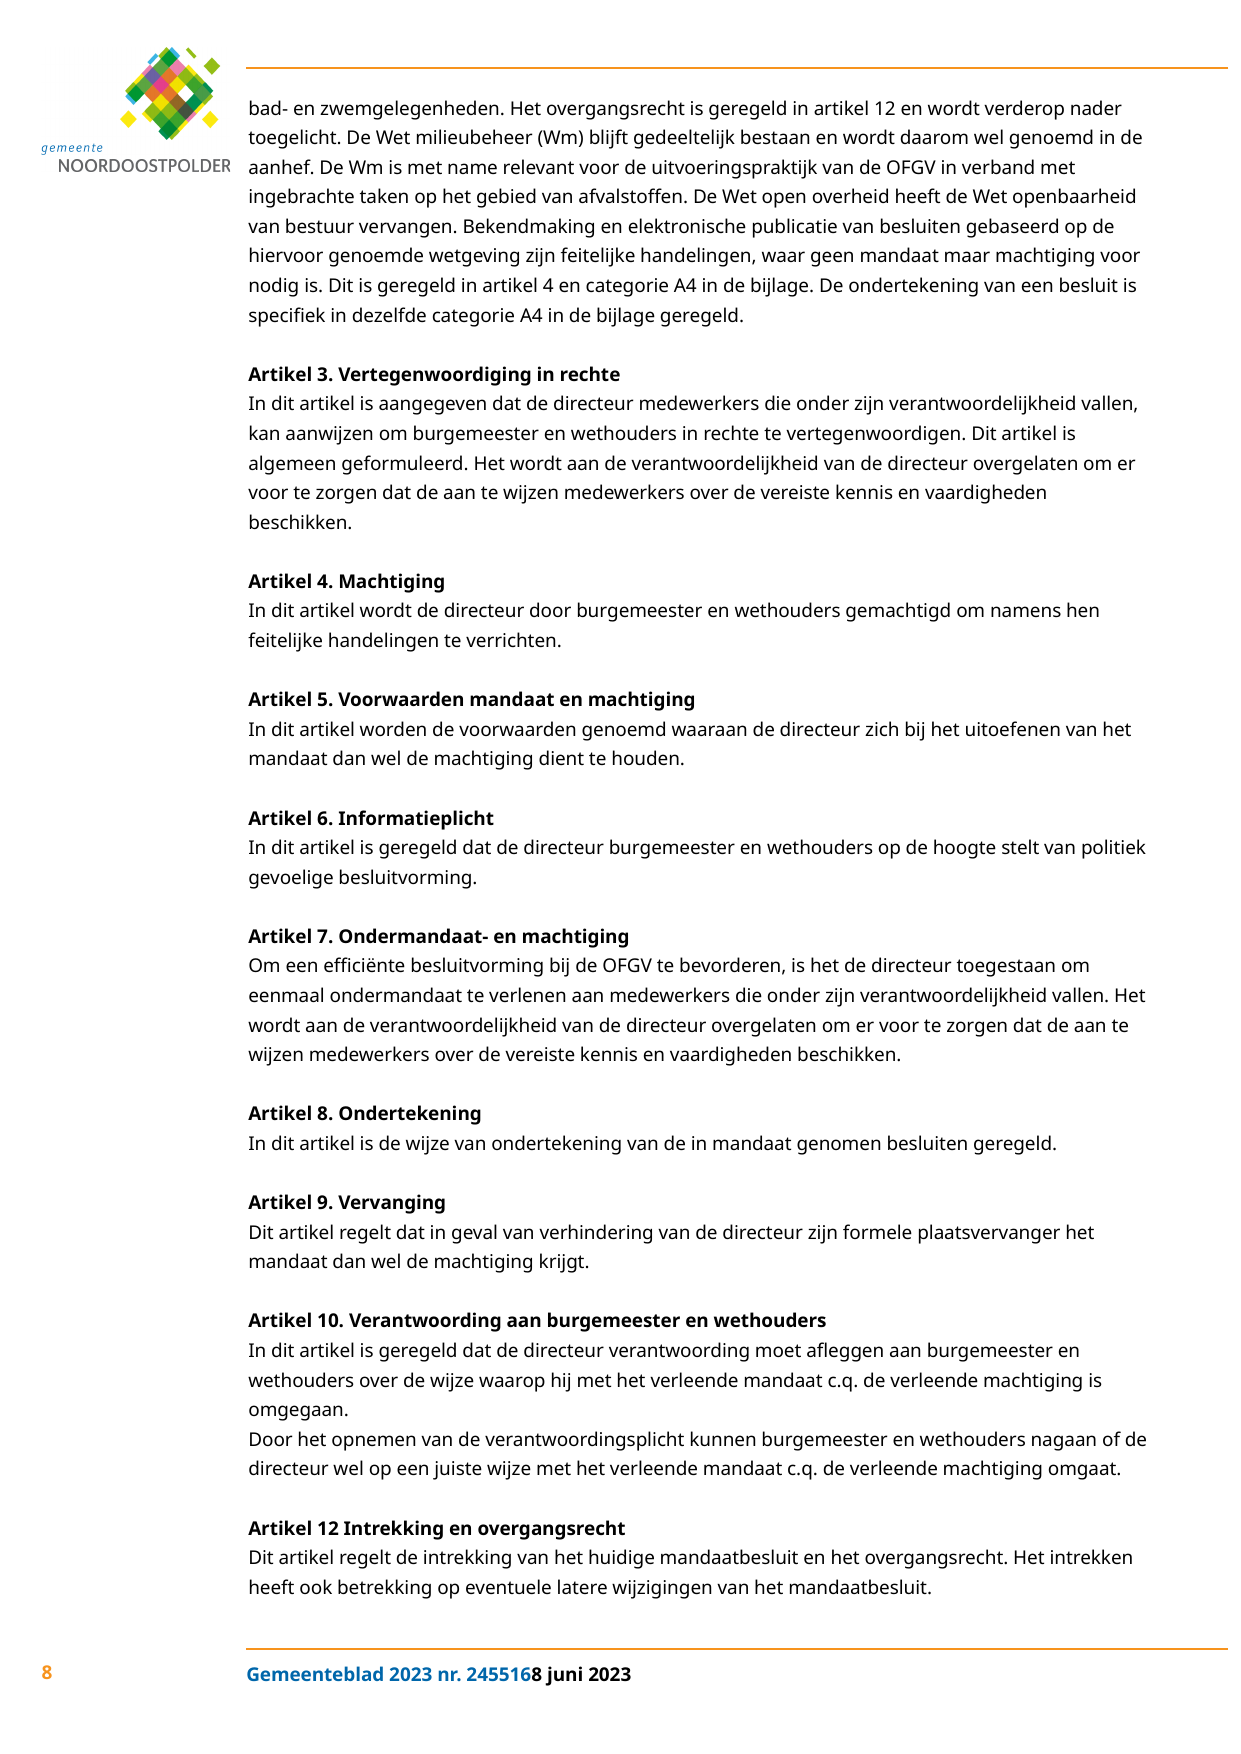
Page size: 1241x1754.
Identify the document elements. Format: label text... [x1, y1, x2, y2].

text Dit artikel regelt de intrekking van het huidige mandaatbesluit en het overgangsrecht. Het intrekken heeft ook betrekking op eventuele latere wijzigingen van het mandaatbesluit. [248, 1544, 1152, 1600]
text Artikel 3. Vertegenwoordiging in rechte [248, 361, 1152, 387]
picture [41, 47, 231, 172]
text In dit artikel is de wijze van ondertekening van de in mandaat genomen besluiten geregeld. [248, 1130, 1152, 1156]
text Artikel 5. Voorwaarden mandaat en machtiging [248, 686, 1152, 712]
text In dit artikel is geregeld dat de directeur verantwoording moet afleggen aan burgemeester en wethouders over de wijze waarop hij met het verleende mandaat c.q. de verleende machtiging is omgegaan. [248, 1337, 1152, 1422]
text In dit artikel worden de voorwaarden genoemd waaraan de directeur zich bij het uitoefenen van het mandaat dan wel de machtiging dient te houden. [248, 716, 1152, 771]
text Door het opnemen van de verantwoordingsplicht kunnen burgemeester en wethouders nagaan of de directeur wel op een juiste wijze met het verleende mandaat c.q. de verleende machtiging omgaat. [248, 1426, 1152, 1481]
text Artikel 8. Ondertekening [248, 1101, 1152, 1126]
text Artikel 9. Vervanging [248, 1189, 1152, 1215]
text Artikel 6. Informatieplicht [248, 805, 1152, 831]
text In dit artikel is geregeld dat de directeur burgemeester en wethouders op de hoogte stelt van politiek gevoelige besluitvorming. [248, 834, 1152, 890]
text bad- en zwemgelegenheden. Het overgangsrecht is geregeld in artikel 12 en wordt verderop nader toegelicht. De Wet milieubeheer (Wm) blijft gedeeltelijk bestaan en wordt daarom wel genoemd in de aanhef. De Wm is met name relevant voor de uitvoeringspraktijk van de OFGV in verband met ingebrachte taken op het gebied van afvalstoffen. De Wet open overheid heeft de Wet openbaarheid van bestuur vervangen. Bekendmaking en elektronische publicatie van besluiten gebaseerd op de hiervoor genoemde wetgeving zijn feitelijke handelingen, waar geen mandaat maar machtiging voor nodig is. Dit is geregeld in artikel 4 en categorie A4 in de bijlage. De ondertekening van een besluit is specifiek in dezelfde categorie A4 in de bijlage geregeld. [248, 95, 1152, 328]
text Dit artikel regelt dat in geval van verhindering van de directeur zijn formele plaatsvervanger het mandaat dan wel de machtiging krijgt. [248, 1219, 1152, 1274]
text Om een efficiënte besluitvorming bij de OFGV te bevorderen, is het de directeur toegestaan om eenmaal ondermandaat te verlenen aan medewerkers die onder zijn verantwoordelijkheid vallen. Het wordt aan de verantwoordelijkheid van de directeur overgelaten om er voor te zorgen dat de aan te wijzen medewerkers over de vereiste kennis en vaardigheden beschikken. [248, 953, 1152, 1067]
text Artikel 10. Verantwoording aan burgemeester en wethouders [248, 1308, 1152, 1333]
text Artikel 7. Ondermandaat- en machtiging [248, 923, 1152, 949]
text In dit artikel wordt de directeur door burgemeester en wethouders gemachtigd om namens hen feitelijke handelingen te verrichten. [248, 598, 1152, 653]
text Artikel 12 Intrekking en overgangsrecht [248, 1515, 1152, 1541]
text Artikel 4. Machtiging [248, 568, 1152, 594]
text In dit artikel is aangegeven dat de directeur medewerkers die onder zijn verantwoordelijkheid vallen, kan aanwijzen om burgemeester en wethouders in rechte te vertegenwoordigen. Dit artikel is algemeen geformuleerd. Het wordt aan de verantwoordelijkheid van de directeur overgelaten om er voor te zorgen dat de aan te wijzen medewerkers over de vereiste kennis en vaardigheden beschikken. [248, 391, 1152, 535]
